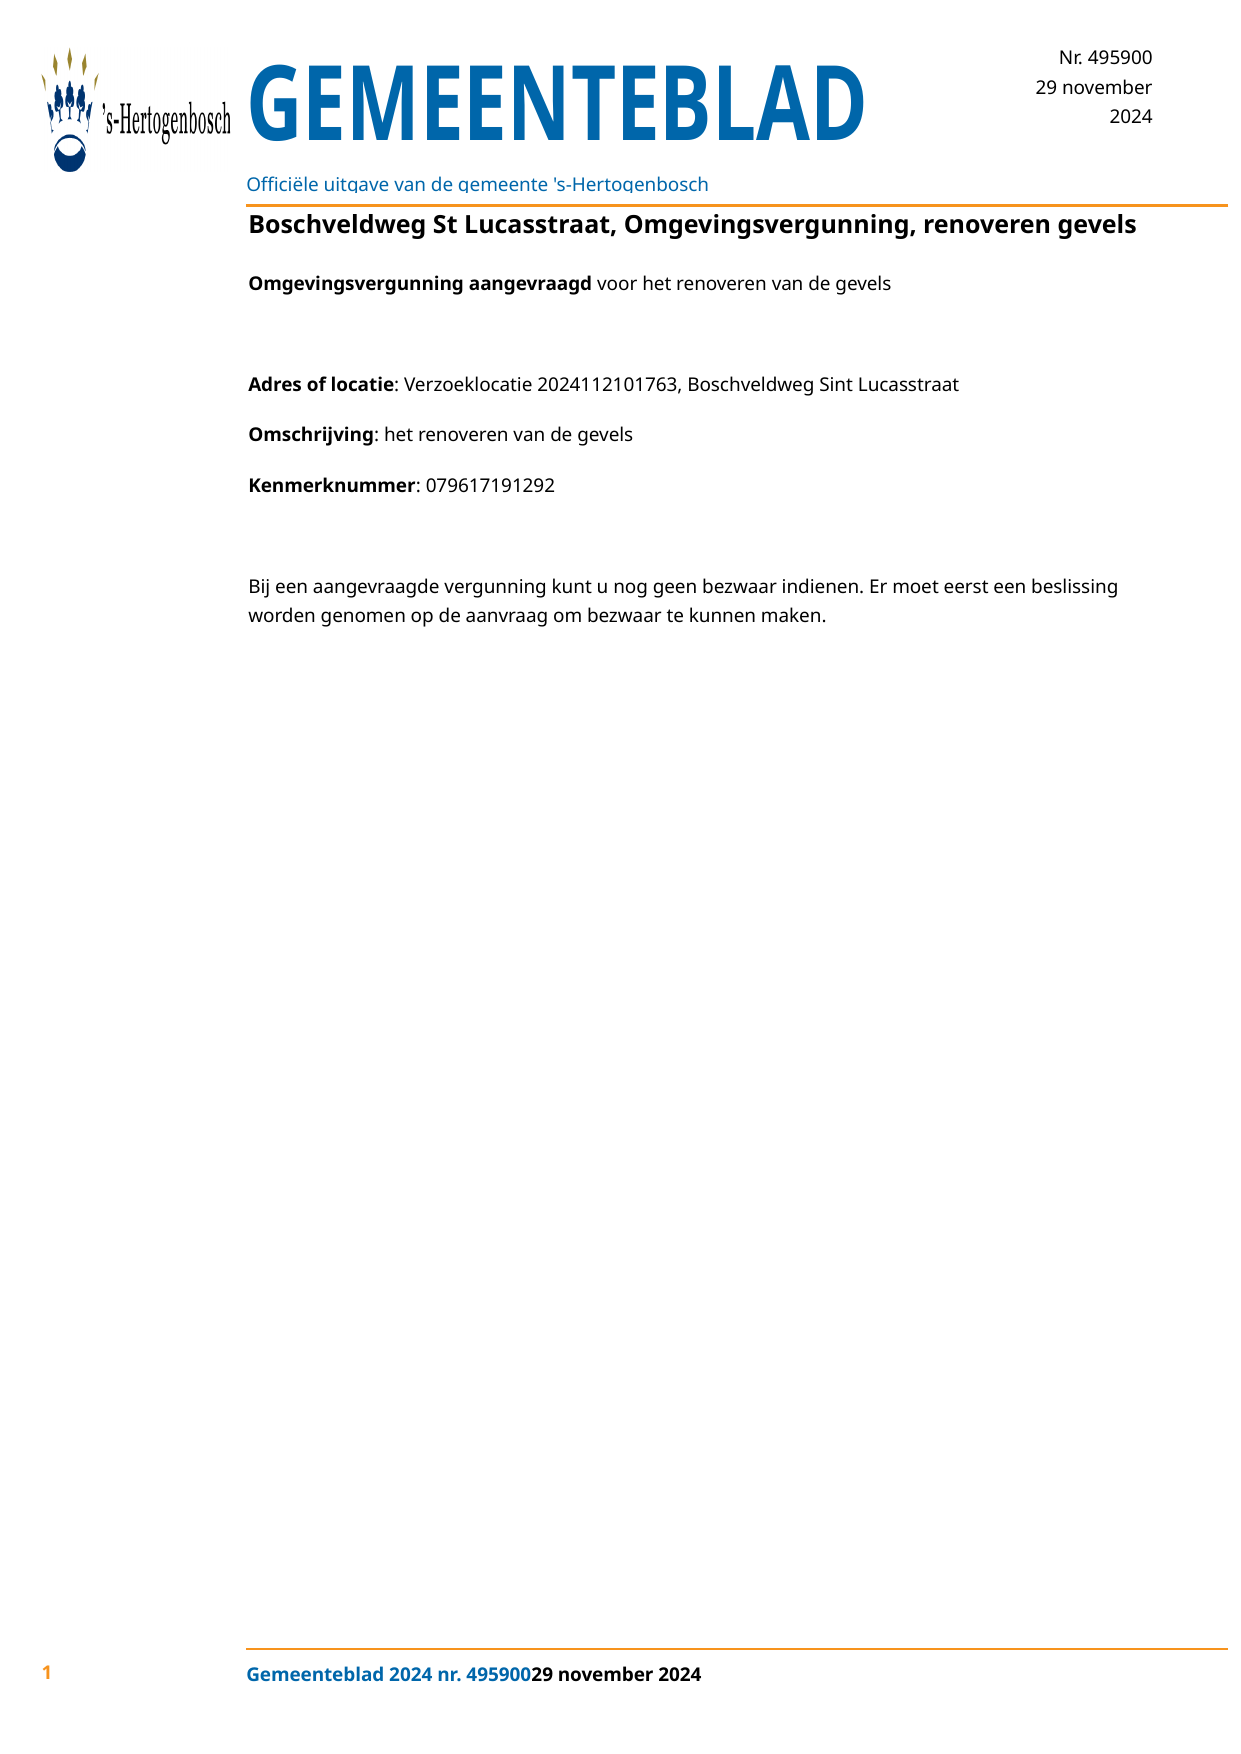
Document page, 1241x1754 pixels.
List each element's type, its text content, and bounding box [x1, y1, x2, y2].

text Boschveldweg St Lucasstraat, Omgevingsvergunning, renoveren gevels [248, 207, 1152, 241]
picture [41, 47, 231, 172]
text Adres of locatie: Verzoeklocatie 2024112101763, Boschveldweg Sint Lucasstraat [248, 371, 1152, 397]
text Omschrijving: het renoveren van de gevels [248, 422, 1152, 447]
text Kenmerknummer: 079617191292 [248, 472, 1152, 498]
text Omgevingsvergunning aangevraagd voor het renoveren van de gevels [248, 270, 1152, 296]
text Bij een aangevraagde vergunning kunt u nog geen bezwaar indienen. Er moet eerst een beslissing worden genomen op de aanvraag om bezwaar te kunnen maken. [248, 573, 1152, 628]
